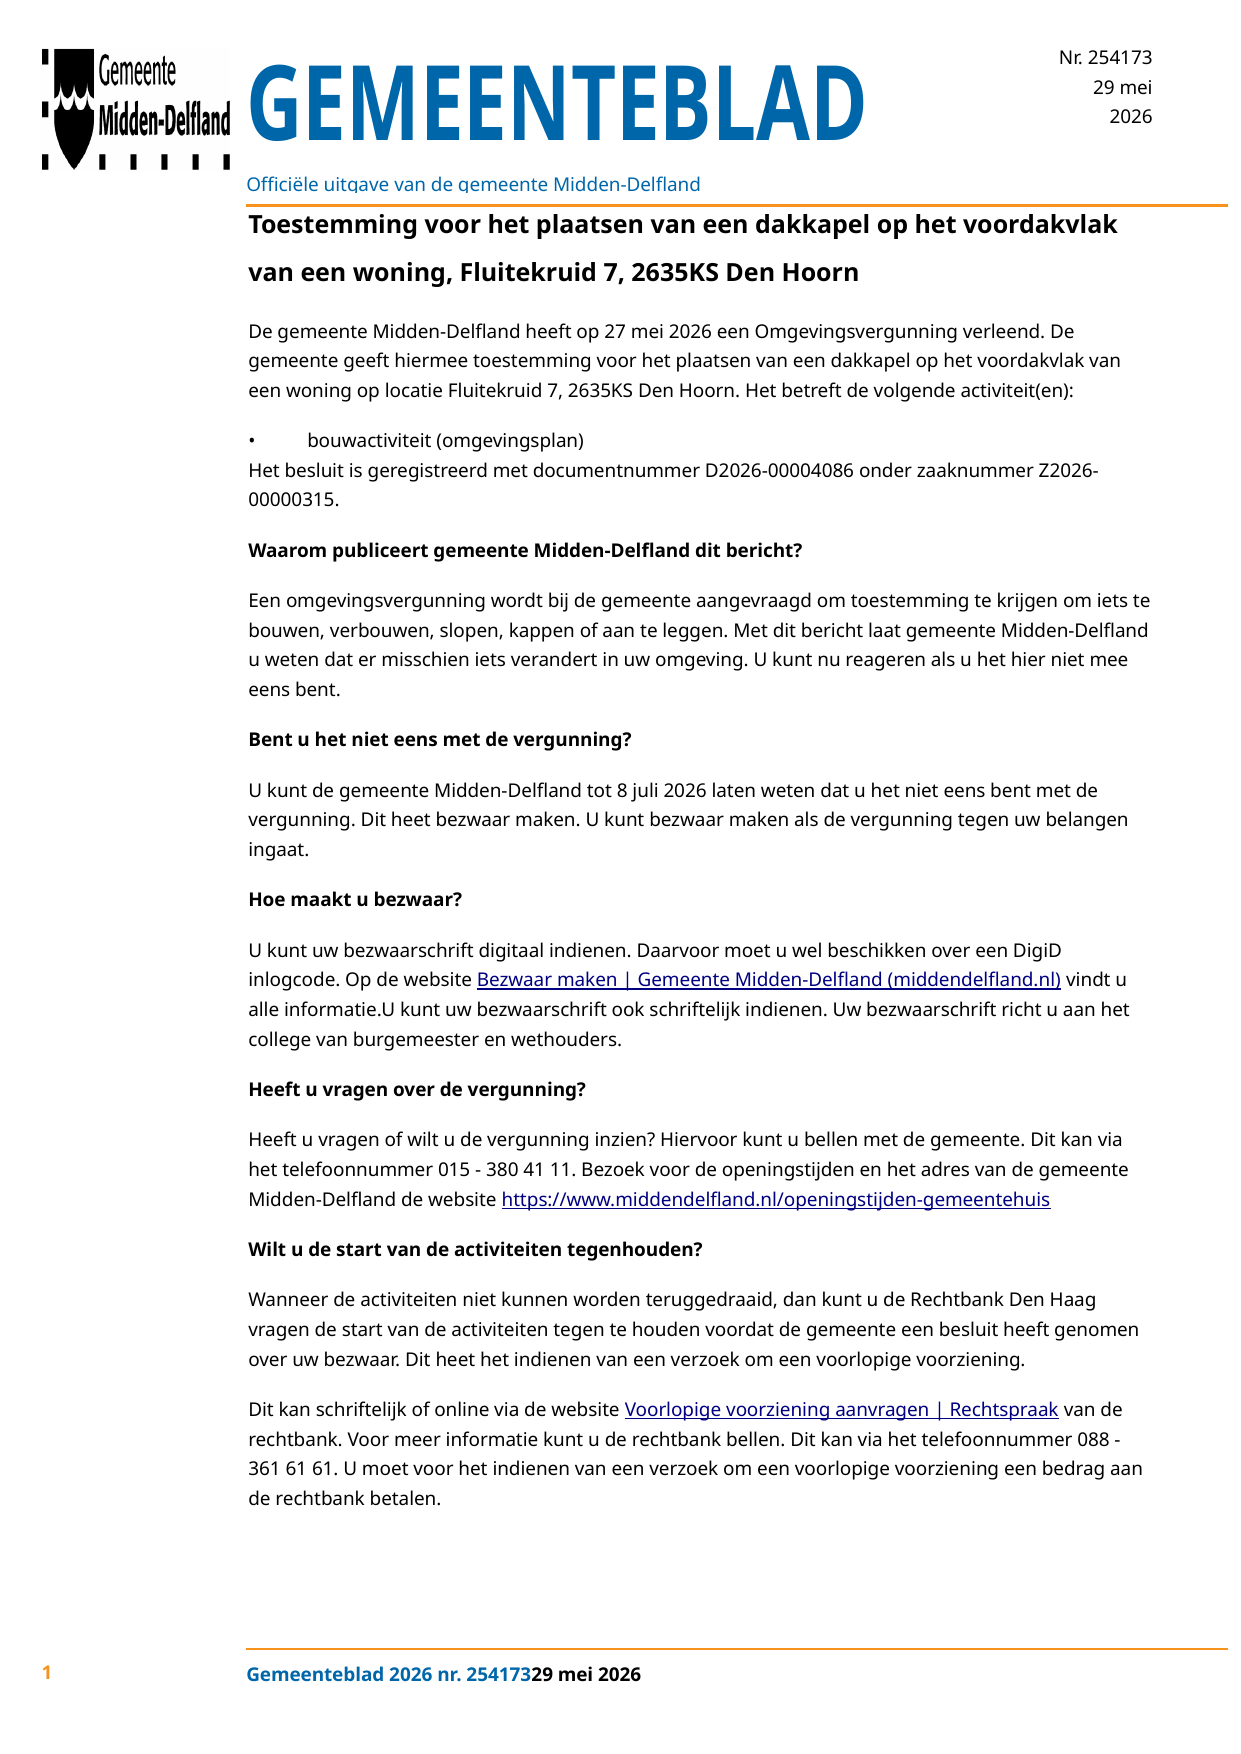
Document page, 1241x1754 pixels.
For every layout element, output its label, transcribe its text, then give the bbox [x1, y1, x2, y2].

text Een omgevingsvergunning wordt bij de gemeente aangevraagd om toestemming te krijgen om iets te bouwen, verbouwen, slopen, kappen of aan te leggen. Met dit bericht laat gemeente Midden-Delfland u weten dat er misschien iets verandert in uw omgeving. U kunt nu reageren als u het hier niet mee eens bent. [248, 587, 1152, 702]
text Heeft u vragen of wilt u de vergunning inzien? Hiervoor kunt u bellen met de gemeente. Dit kan via het telefoonnummer 015 - 380 41 11. Bezoek voor de openingstijden en het adres van de gemeente Midden-Delfland de website https://www.middendelfland.nl/openingstijden-gemeentehuis [248, 1127, 1152, 1212]
text Hoe maakt u bezwaar? [248, 887, 1152, 912]
text Bent u het niet eens met de vergunning? [248, 727, 1152, 752]
text Dit kan schriftelijk of online via de website Voorlopige voorziening aanvragen | Rechtspraak van de rechtbank. Voor meer informatie kunt u de rechtbank bellen. Dit kan via het telefoonnummer 088 - 361 61 61. U moet voor het indienen van een verzoek om een voorlopige voorziening een bedrag aan de rechtbank betalen. [248, 1396, 1152, 1511]
text Wilt u de start van de activiteiten tegenhouden? [248, 1236, 1152, 1262]
text Wanneer de activiteiten niet kunnen worden teruggedraaid, dan kunt u de Rechtbank Den Haag vragen de start van de activiteiten tegen te houden voordat de gemeente een besluit heeft genomen over uw bezwaar. Dit heet het indienen van een verzoek om een voorlopige voorziening. [248, 1287, 1152, 1372]
text Het besluit is geregistreerd met documentnummer D2026-00004086 onder zaaknummer Z2026-00000315. [248, 457, 1152, 512]
text Toestemming voor het plaatsen van een dakkapel op het voordakvlak van een woning, Fluitekruid 7, 2635KS Den Hoorn [248, 207, 1152, 288]
text U kunt de gemeente Midden-Delfland tot 8 juli 2026 laten weten dat u het niet eens bent met de vergunning. Dit heet bezwaar maken. U kunt bezwaar maken als de vergunning tegen uw belangen ingaat. [248, 777, 1152, 862]
text De gemeente Midden-Delfland heeft op 27 mei 2026 een Omgevingsvergunning verleend. De gemeente geeft hiermee toestemming voor het plaatsen van een dakkapel op het voordakvlak van een woning op locatie Fluitekruid 7, 2635KS Den Hoorn. Het betreft de volgende activiteit(en): [248, 318, 1152, 403]
list bouwactiviteit (omgevingsplan) [248, 427, 1152, 453]
text Waarom publiceert gemeente Midden-Delfland dit bericht? [248, 537, 1152, 563]
text Heeft u vragen over de vergunning? [248, 1076, 1152, 1102]
picture [41, 47, 231, 172]
text U kunt uw bezwaarschrift digitaal indienen. Daarvoor moet u wel beschikken over een DigiD inlogcode. Op de website Bezwaar maken | Gemeente Midden-Delfland (middendelfland.nl) vindt u alle informatie.U kunt uw bezwaarschrift ook schriftelijk indienen. Uw bezwaarschrift richt u aan het college van burgemeester en wethouders. [248, 937, 1152, 1052]
